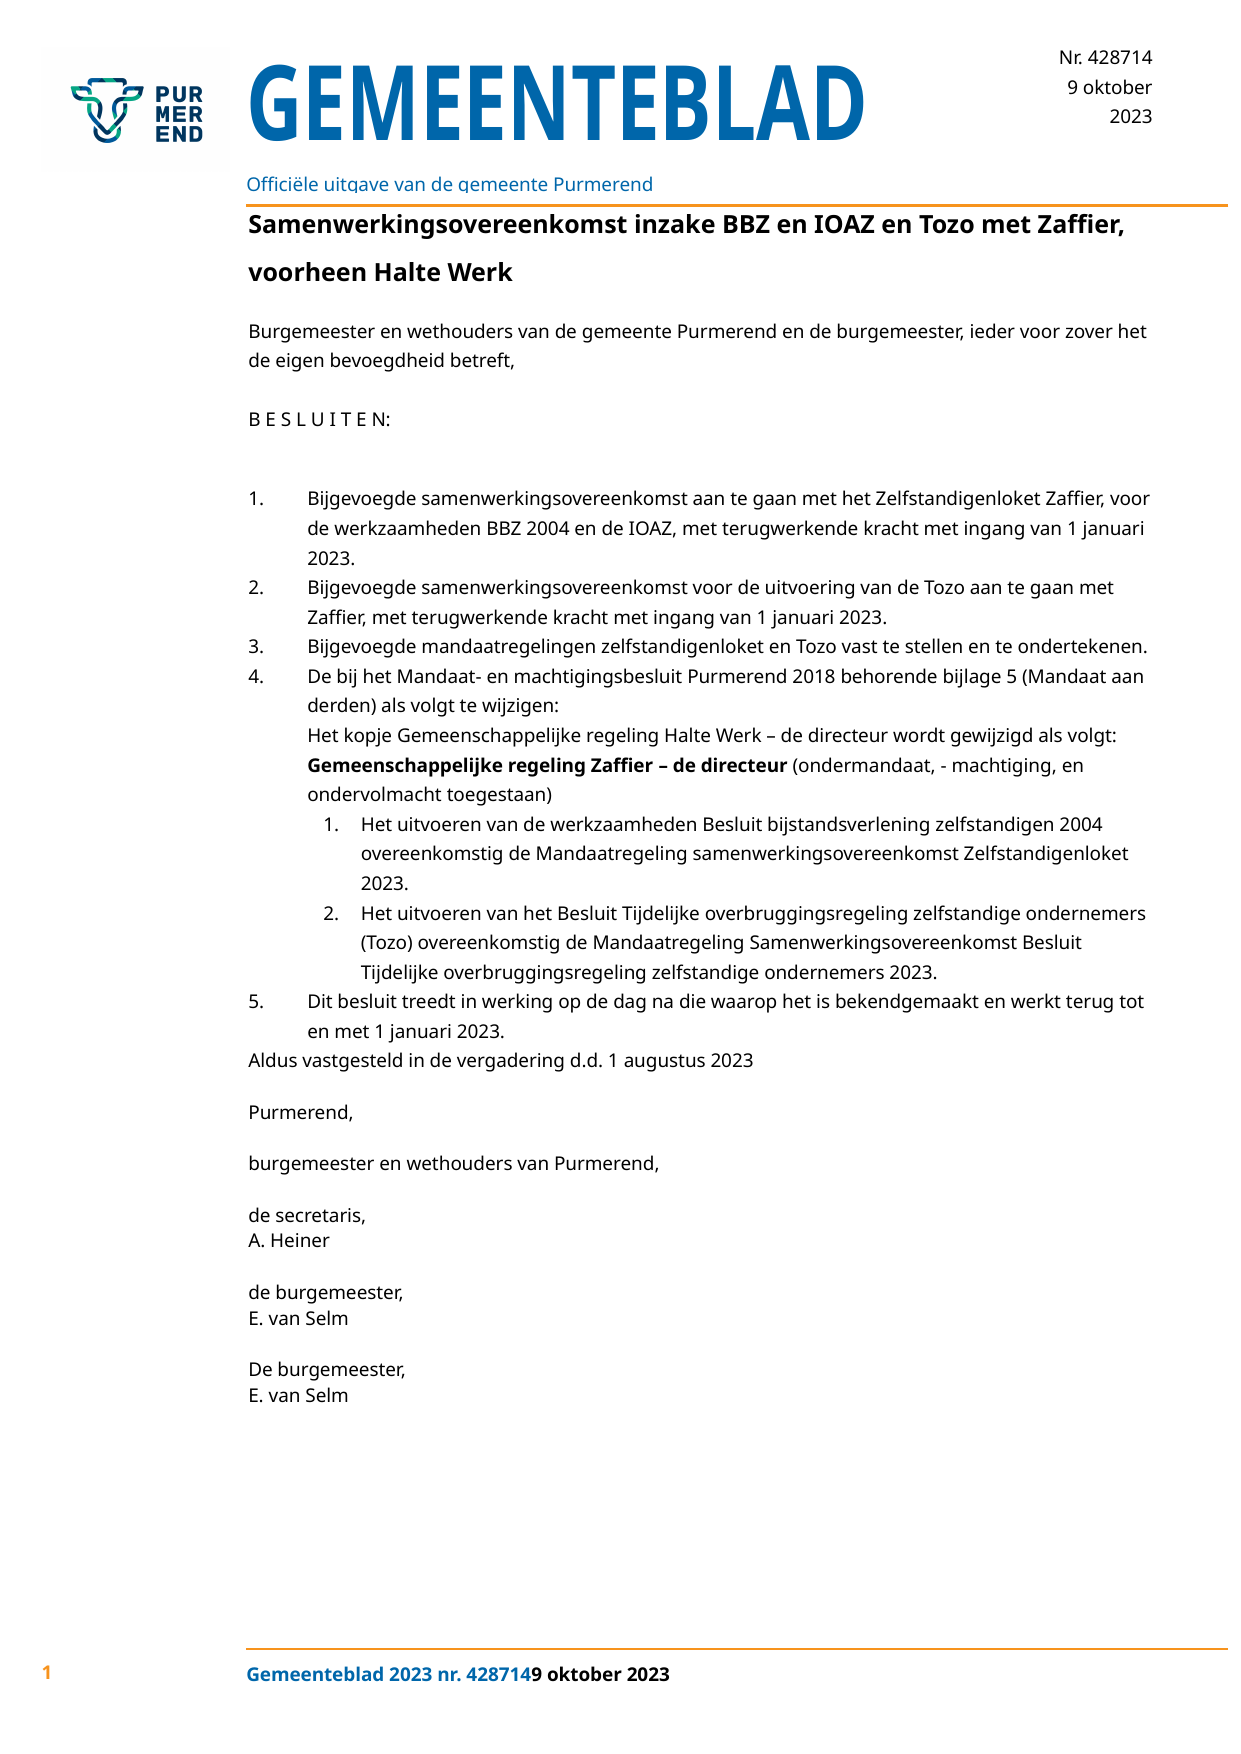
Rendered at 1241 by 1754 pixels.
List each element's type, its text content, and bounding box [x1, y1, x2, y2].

list Bijgevoegde samenwerkingsovereenkomst aan te gaan met het Zelfstandigenloket Zaffier, voor de werkzaamheden BBZ 2004 en de IOAZ, met terugwerkende kracht met ingang van 1 januari 2023. [248, 486, 1152, 570]
list Bijgevoegde mandaatregelingen zelfstandigenloket en Tozo vast te stellen en te ondertekenen. [248, 633, 1152, 659]
list Dit besluit treedt in werking op de dag na die waarop het is bekendgemaakt en werkt terug tot en met 1 januari 2023. [248, 988, 1152, 1044]
text E. van Selm [248, 1382, 1152, 1408]
text Samenwerkingsovereenkomst inzake BBZ en IOAZ en Tozo met Zaffier, voorheen Halte Werk [248, 207, 1152, 288]
text B E S L U I T E N: [248, 407, 1152, 432]
list Het kopje Gemeenschappelijke regeling Halte Werk – de directeur wordt gewijzigd als volgt: [248, 722, 1152, 748]
text de burgemeester, [248, 1279, 1152, 1305]
list Bijgevoegde samenwerkingsovereenkomst voor de uitvoering van de Tozo aan te gaan met Zaffier, met terugwerkende kracht met ingang van 1 januari 2023. [248, 574, 1152, 629]
text E. van Selm [248, 1305, 1152, 1331]
text Aldus vastgesteld in de vergadering d.d. 1 augustus 2023 [248, 1048, 1152, 1073]
text Burgemeester en wethouders van de gemeente Purmerend en de burgemeester, ieder voor zover het de eigen bevoegdheid betreft, [248, 318, 1152, 373]
list Het uitvoeren van de werkzaamheden Besluit bijstandsverlening zelfstandigen 2004 overeenkomstig de Mandaatregeling samenwerkingsovereenkomst Zelfstandigenloket 2023. [323, 811, 1152, 896]
text A. Heiner [248, 1228, 1152, 1253]
list Gemeenschappelijke regeling Zaffier – de directeur (ondermandaat, - machtiging, en ondervolmacht toegestaan) [248, 752, 1152, 807]
picture [41, 47, 231, 172]
text De burgemeester, [248, 1356, 1152, 1382]
text Purmerend, [248, 1099, 1152, 1125]
list Het uitvoeren van het Besluit Tijdelijke overbruggingsregeling zelfstandige ondernemers (Tozo) overeenkomstig de Mandaatregeling Samenwerkingsovereenkomst Besluit Tijdelijke overbruggingsregeling zelfstandige ondernemers 2023. [323, 900, 1152, 984]
list De bij het Mandaat- en machtigingsbesluit Purmerend 2018 behorende bijlage 5 (Mandaat aan derden) als volgt te wijzigen: [248, 663, 1152, 718]
text burgemeester en wethouders van Purmerend, [248, 1151, 1152, 1176]
text de secretaris, [248, 1202, 1152, 1228]
